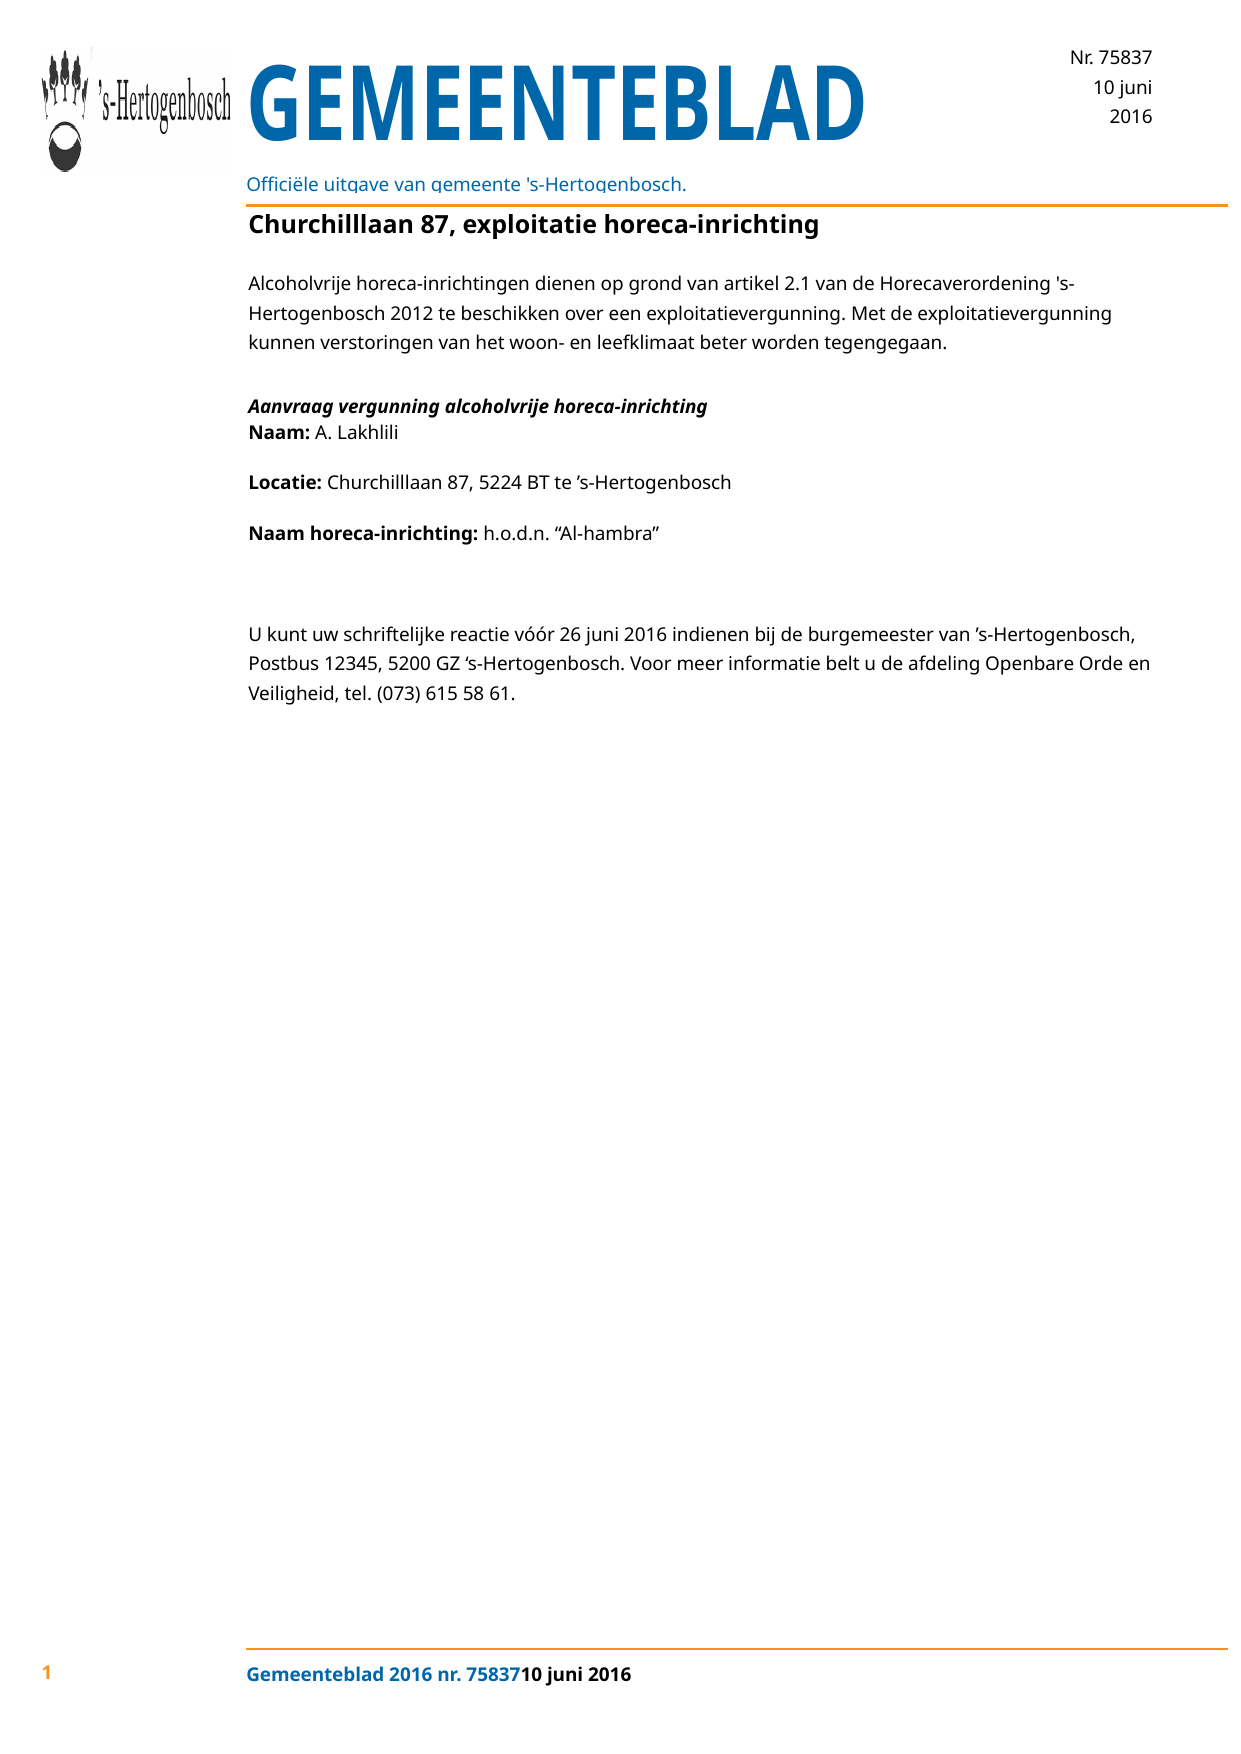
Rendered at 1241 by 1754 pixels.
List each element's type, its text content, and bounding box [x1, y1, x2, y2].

text Aanvraag vergunning alcoholvrije horeca-inrichting [248, 393, 1152, 419]
picture [41, 47, 231, 172]
text Naam: A. Lakhlili [248, 419, 1152, 445]
text Naam horeca-inrichting: h.o.d.n. “Al-hambra” [248, 520, 1152, 546]
text Churchilllaan 87, exploitatie horeca-inrichting [248, 207, 1152, 241]
text Locatie: Churchilllaan 87, 5224 BT te ’s-Hertogenbosch [248, 469, 1152, 495]
text Alcoholvrije horeca-inrichtingen dienen op grond van artikel 2.1 van de Horecaverordening 's-Hertogenbosch 2012 te beschikken over een exploitatievergunning. Met de exploitatievergunning kunnen verstoringen van het woon- en leefklimaat beter worden tegengegaan. [248, 270, 1152, 355]
text U kunt uw schriftelijke reactie vóór 26 juni 2016 indienen bij de burgemeester van ’s-Hertogenbosch, Postbus 12345, 5200 GZ ‘s-Hertogenbosch. Voor meer informatie belt u de afdeling Openbare Orde en Veiligheid, tel. (073) 615 58 61. [248, 621, 1152, 706]
